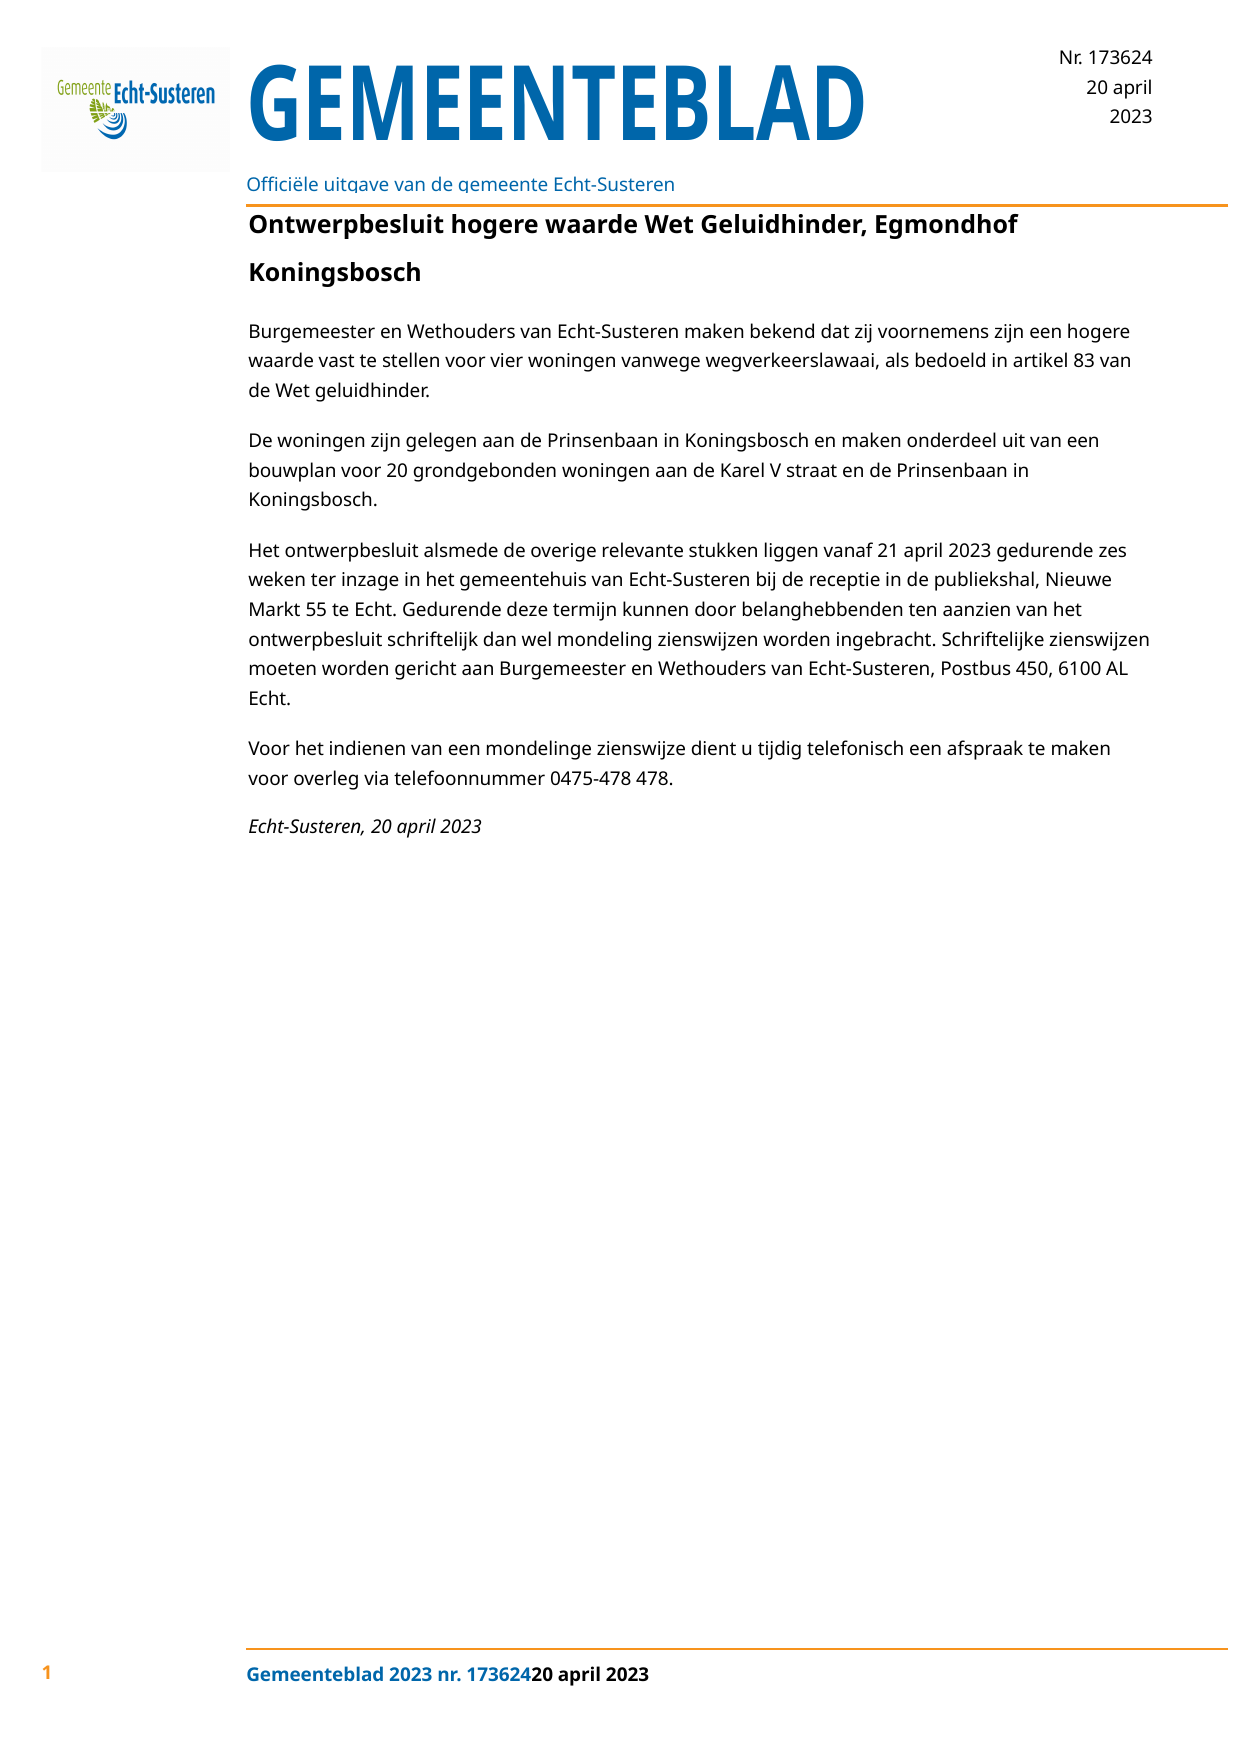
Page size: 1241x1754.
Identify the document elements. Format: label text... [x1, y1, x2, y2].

text De woningen zijn gelegen aan de Prinsenbaan in Koningsbosch en maken onderdeel uit van een bouwplan voor 20 grondgebonden woningen aan de Karel V straat en de Prinsenbaan in Koningsbosch. [248, 427, 1152, 512]
text Voor het indienen van een mondelinge zienswijze dient u tijdig telefonisch een afspraak te maken voor overleg via telefoonnummer 0475-478 478. [248, 735, 1152, 791]
picture [41, 47, 231, 172]
text Burgemeester en Wethouders van Echt-Susteren maken bekend dat zij voornemens zijn een hogere waarde vast te stellen voor vier woningen vanwege wegverkeerslawaai, als bedoeld in artikel 83 van de Wet geluidhinder. [248, 318, 1152, 403]
text Echt-Susteren, 20 april 2023 [248, 813, 1152, 838]
text Het ontwerpbesluit alsmede de overige relevante stukken liggen vanaf 21 april 2023 gedurende zes weken ter inzage in het gemeentehuis van Echt-Susteren bij de receptie in de publiekshal, Nieuwe Markt 55 te Echt. Gedurende deze termijn kunnen door belanghebbenden ten aanzien van het ontwerpbesluit schriftelijk dan wel mondeling zienswijzen worden ingebracht. Schriftelijke zienswijzen moeten worden gericht aan Burgemeester en Wethouders van Echt-Susteren, Postbus 450, 6100 AL Echt. [248, 537, 1152, 711]
text Ontwerpbesluit hogere waarde Wet Geluidhinder, Egmondhof Koningsbosch [248, 207, 1152, 288]
